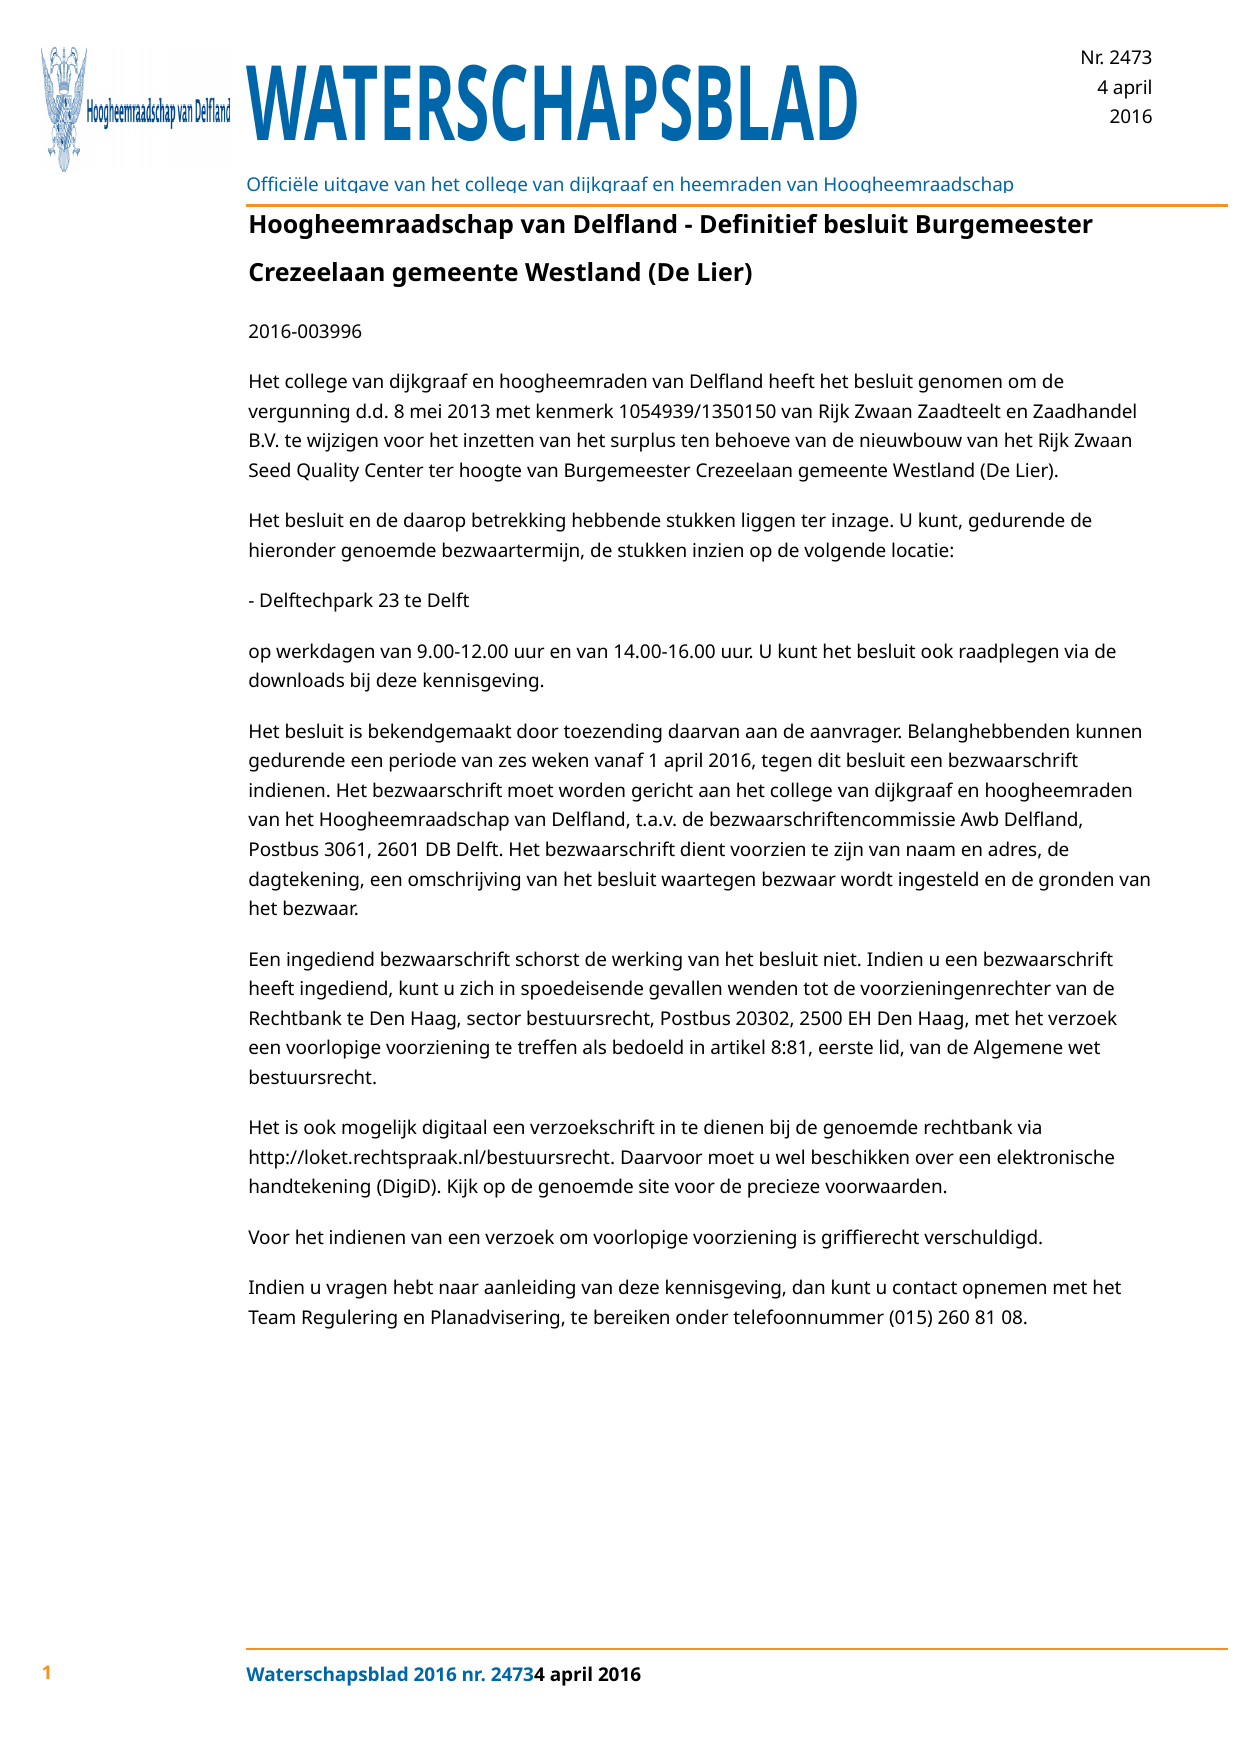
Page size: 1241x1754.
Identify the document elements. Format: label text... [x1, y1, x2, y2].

text Indien u vragen hebt naar aanleiding van deze kennisgeving, dan kunt u contact opnemen met het Team Regulering en Planadvisering, te bereiken onder telefoonnummer (015) 260 81 08. [248, 1274, 1152, 1330]
text Hoogheemraadschap van Delfland - Definitief besluit Burgemeester Crezeelaan gemeente Westland (De Lier) [248, 207, 1152, 288]
text Het besluit en de daarop betrekking hebbende stukken liggen ter inzage. U kunt, gedurende de hieronder genoemde bezwaartermijn, de stukken inzien op de volgende locatie: [248, 507, 1152, 563]
text - Delftechpark 23 te Delft [248, 587, 1152, 613]
text Een ingediend bezwaarschrift schorst de werking van het besluit niet. Indien u een bezwaarschrift heeft ingediend, kunt u zich in spoedeisende gevallen wenden tot de voorzieningenrechter van de Rechtbank te Den Haag, sector bestuursrecht, Postbus 20302, 2500 EH Den Haag, met het verzoek een voorlopige voorziening te treffen als bedoeld in artikel 8:81, eerste lid, van de Algemene wet bestuursrecht. [248, 946, 1152, 1090]
text Het besluit is bekendgemaakt door toezending daarvan aan de aanvrager. Belanghebbenden kunnen gedurende een periode van zes weken vanaf 1 april 2016, tegen dit besluit een bezwaarschrift indienen. Het bezwaarschrift moet worden gericht aan het college van dijkgraaf en hoogheemraden van het Hoogheemraadschap van Delfland, t.a.v. de bezwaarschriftencommissie Awb Delfland, Postbus 3061, 2601 DB Delft. Het bezwaarschrift dient voorzien te zijn van naam en adres, de dagtekening, een omschrijving van het besluit waartegen bezwaar wordt ingesteld en de gronden van het bezwaar. [248, 718, 1152, 921]
text Het is ook mogelijk digitaal een verzoekschrift in te dienen bij de genoemde rechtbank via http://loket.rechtspraak.nl/bestuursrecht. Daarvoor moet u wel beschikken over een elektronische handtekening (DigiD). Kijk op de genoemde site voor de precieze voorwaarden. [248, 1114, 1152, 1199]
text op werkdagen van 9.00-12.00 uur en van 14.00-16.00 uur. U kunt het besluit ook raadplegen via de downloads bij deze kennisgeving. [248, 638, 1152, 693]
text Het college van dijkgraaf en hoogheemraden van Delfland heeft het besluit genomen om de vergunning d.d. 8 mei 2013 met kenmerk 1054939/1350150 van Rijk Zwaan Zaadteelt en Zaadhandel B.V. te wijzigen voor het inzetten van het surplus ten behoeve van de nieuwbouw van het Rijk Zwaan Seed Quality Center ter hoogte van Burgemeester Crezeelaan gemeente Westland (De Lier). [248, 368, 1152, 483]
text Voor het indienen van een verzoek om voorlopige voorziening is griffierecht verschuldigd. [248, 1224, 1152, 1250]
text 2016-003996 [248, 318, 1152, 344]
picture [41, 47, 231, 172]
